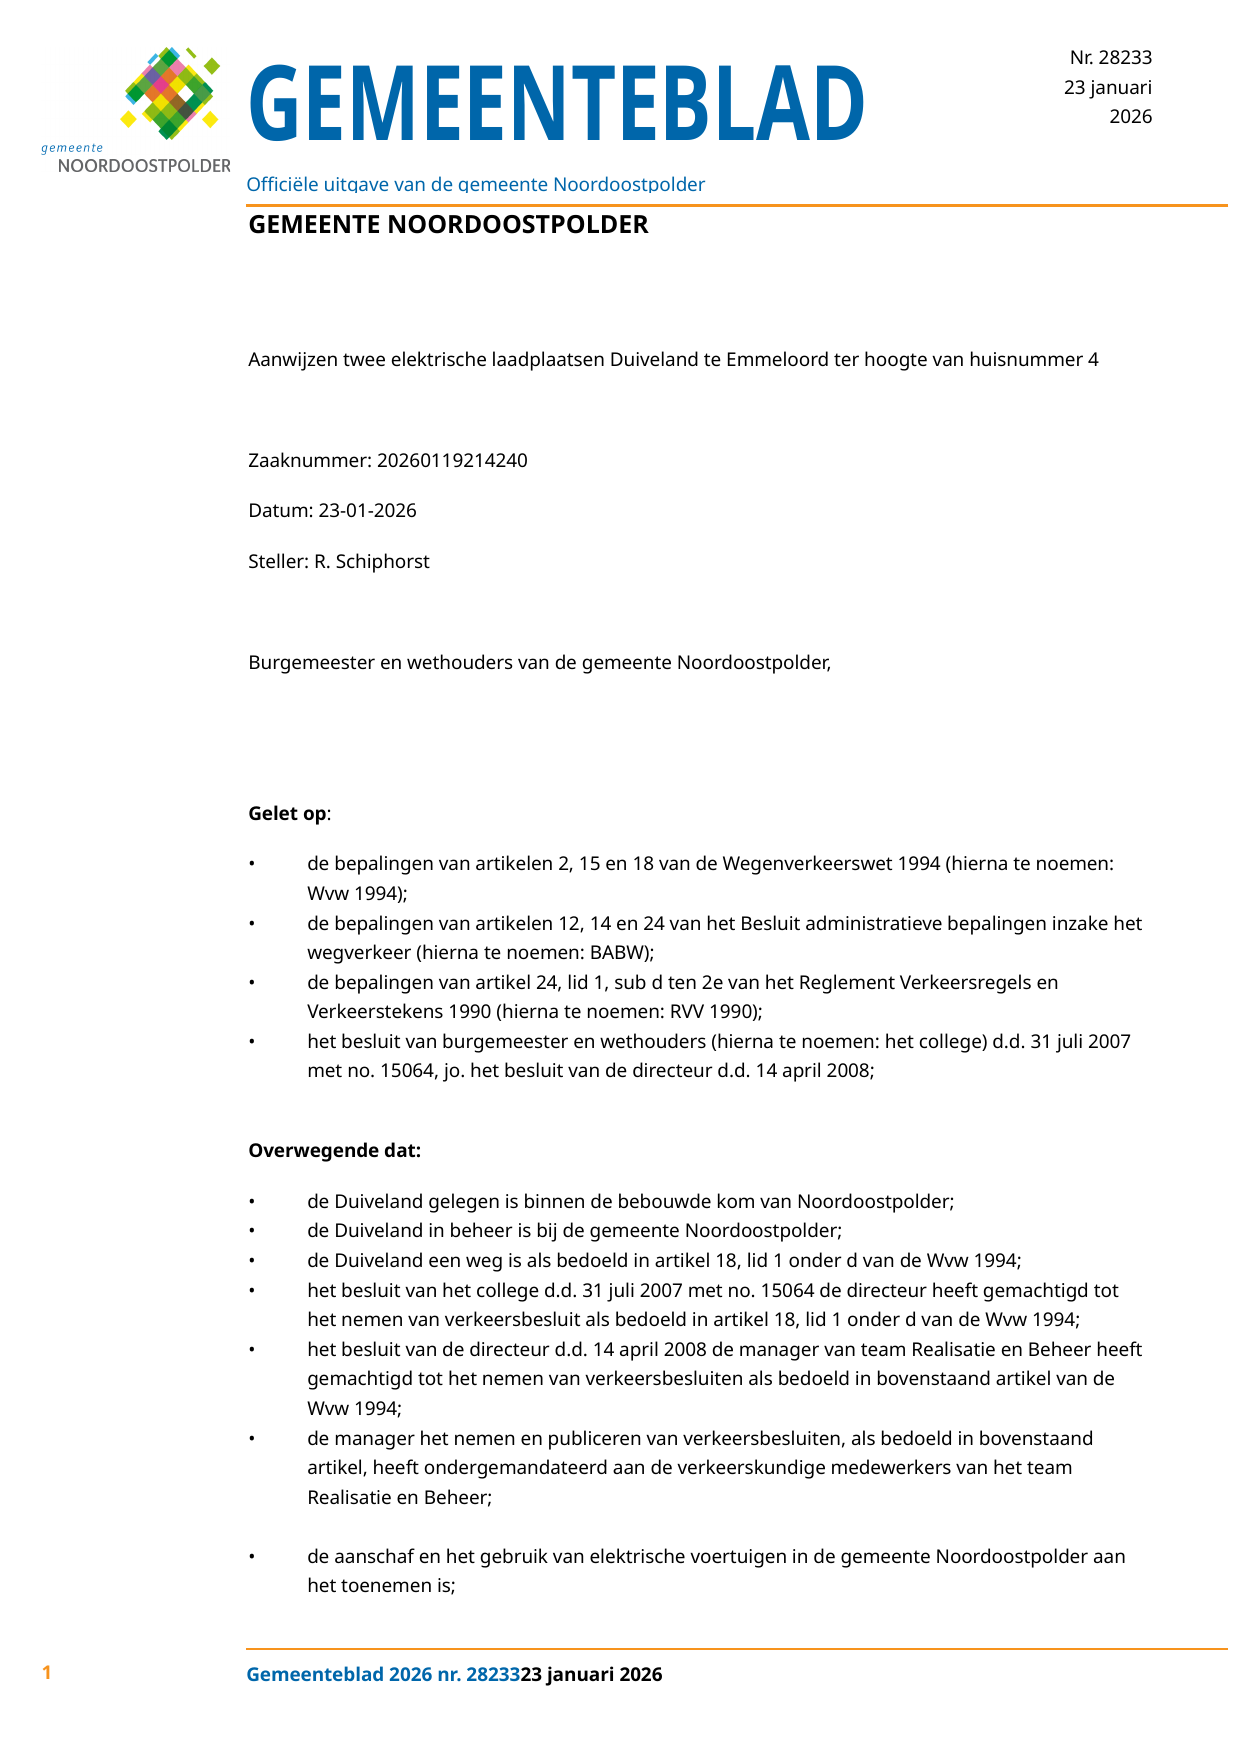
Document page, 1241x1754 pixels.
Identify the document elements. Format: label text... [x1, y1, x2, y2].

list het besluit van burgemeester en wethouders (hierna te noemen: het college) d.d. 31 juli 2007 met no. 15064, jo. het besluit van de directeur d.d. 14 april 2008; [248, 1028, 1152, 1083]
list het besluit van het college d.d. 31 juli 2007 met no. 15064 de directeur heeft gemachtigd tot het nemen van verkeersbesluit als bedoeld in artikel 18, lid 1 onder d van de Wvw 1994; [248, 1277, 1152, 1332]
list de bepalingen van artikel 24, lid 1, sub d ten 2e van het Reglement Verkeersregels en Verkeerstekens 1990 (hierna te noemen: RVV 1990); [248, 969, 1152, 1024]
list het besluit van de directeur d.d. 14 april 2008 de manager van team Realisatie en Beheer heeft gemachtigd tot het nemen van verkeersbesluiten als bedoeld in bovenstaand artikel van de Wvw 1994; [248, 1336, 1152, 1421]
list de bepalingen van artikelen 2, 15 en 18 van de Wegenverkeerswet 1994 (hierna te noemen: Wvw 1994); [248, 851, 1152, 906]
picture [41, 47, 231, 172]
text Zaaknummer: 20260119214240 [248, 447, 1152, 473]
text Gelet op: [248, 800, 1152, 826]
list de manager het nemen en publiceren van verkeersbesluiten, als bedoeld in bovenstaand artikel, heeft ondergemandateerd aan de verkeerskundige medewerkers van het team Realisatie en Beheer; [248, 1425, 1152, 1510]
list de Duiveland een weg is als bedoeld in artikel 18, lid 1 onder d van de Wvw 1994; [248, 1247, 1152, 1273]
list de Duiveland gelegen is binnen de bebouwde kom van Noordoostpolder; [248, 1188, 1152, 1214]
list de bepalingen van artikelen 12, 14 en 24 van het Besluit administratieve bepalingen inzake het wegverkeer (hierna te noemen: BABW); [248, 910, 1152, 965]
text Aanwijzen twee elektrische laadplaatsen Duiveland te Emmeloord ter hoogte van huisnummer 4 [248, 346, 1152, 372]
list de aanschaf en het gebruik van elektrische voertuigen in de gemeente Noordoostpolder aan het toenemen is; [248, 1543, 1152, 1598]
text Overwegende dat: [248, 1138, 1152, 1163]
text Burgemeester en wethouders van de gemeente Noordoostpolder, [248, 649, 1152, 675]
text Steller: R. Schiphorst [248, 548, 1152, 574]
text Datum: 23-01-2026 [248, 498, 1152, 523]
list de Duiveland in beheer is bij de gemeente Noordoostpolder; [248, 1218, 1152, 1243]
text GEMEENTE NOORDOOSTPOLDER [248, 207, 1152, 241]
